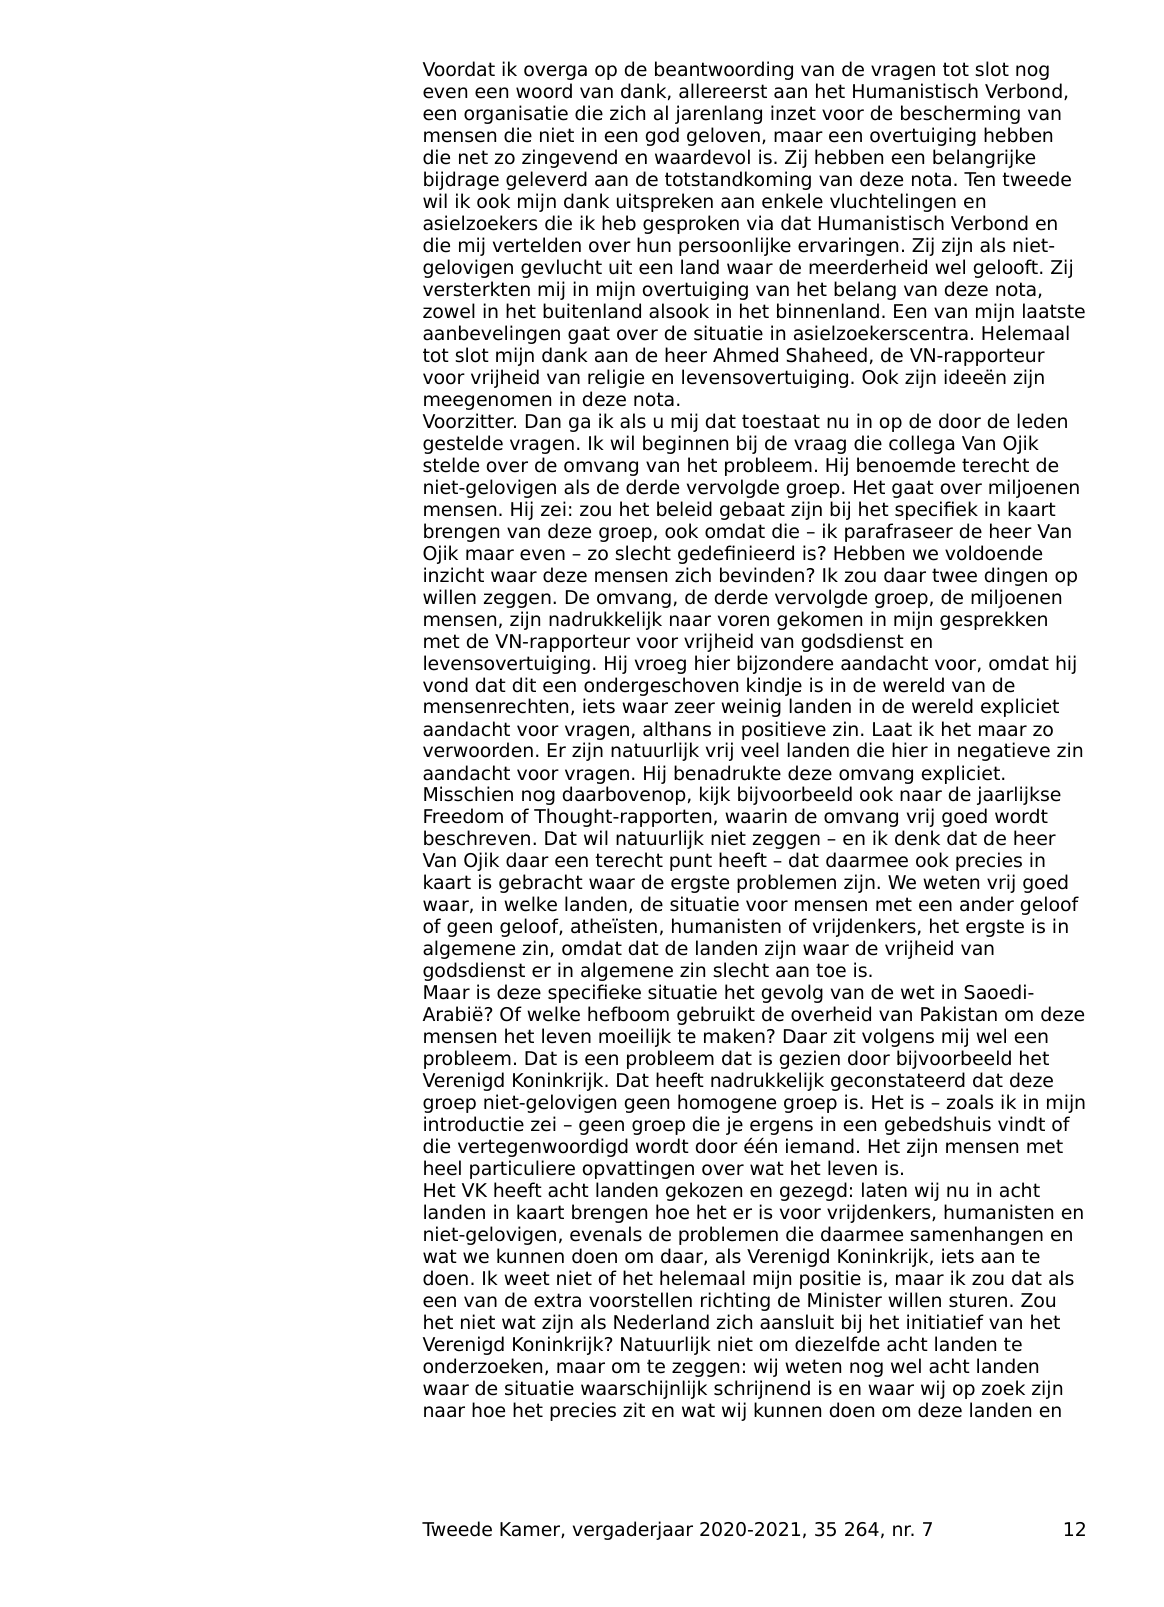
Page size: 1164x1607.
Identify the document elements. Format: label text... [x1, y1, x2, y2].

text Het VK heeft acht landen gekozen en gezegd: laten wij nu in acht landen in kaart brengen hoe het er is voor vrijdenkers, humanisten en niet-gelovigen, evenals de problemen die daarmee samenhangen en wat we kunnen doen om daar, als Verenigd Koninkrijk, iets aan te doen. Ik weet niet of het helemaal mijn positie is, maar ik zou dat als een van de extra voorstellen richting de Minister willen sturen. Zou het niet wat zijn als Nederland zich aansluit bij het initiatief van het Verenigd Koninkrijk? Natuurlijk niet om diezelfde acht landen te onderzoeken, maar om te zeggen: wij weten nog wel acht landen waar de situatie waarschijnlijk schrijnend is en waar wij op zoek zijn naar hoe het precies zit en wat wij kunnen doen om deze landen en [422, 1180, 1087, 1422]
text Voordat ik overga op de beantwoording van de vragen tot slot nog even een woord van dank, allereerst aan het Humanistisch Verbond, een organisatie die zich al jarenlang inzet voor de bescherming van mensen die niet in een god geloven, maar een overtuiging hebben die net zo zingevend en waardevol is. Zij hebben een belangrijke bijdrage geleverd aan de totstandkoming van deze nota. Ten tweede wil ik ook mijn dank uitspreken aan enkele vluchtelingen en asielzoekers die ik heb gesproken via dat Humanistisch Verbond en die mij vertelden over hun persoonlijke ervaringen. Zij zijn als niet-gelovigen gevlucht uit een land waar de meerderheid wel gelooft. Zij versterkten mij in mijn overtuiging van het belang van deze nota, zowel in het buitenland alsook in het binnenland. Een van mijn laatste aanbevelingen gaat over de situatie in asielzoekerscentra. Helemaal tot slot mijn dank aan de heer Ahmed Shaheed, de VN-rapporteur voor vrijheid van religie en levensovertuiging. Ook zijn ideeën zijn meegenomen in deze nota. [422, 59, 1087, 411]
text Maar is deze specifieke situatie het gevolg van de wet in Saoedi-Arabië? Of welke hefboom gebruikt de overheid van Pakistan om deze mensen het leven moeilijk te maken? Daar zit volgens mij wel een probleem. Dat is een probleem dat is gezien door bijvoorbeeld het Verenigd Koninkrijk. Dat heeft nadrukkelijk geconstateerd dat deze groep niet-gelovigen geen homogene groep is. Het is – zoals ik in mijn introductie zei – geen groep die je ergens in een gebedshuis vindt of die vertegenwoordigd wordt door één iemand. Het zijn mensen met heel particuliere opvattingen over wat het leven is. [422, 982, 1087, 1180]
text Misschien nog daarbovenop, kijk bijvoorbeeld ook naar de jaarlijkse Freedom of Thought-rapporten, waarin de omvang vrij goed wordt beschreven. Dat wil natuurlijk niet zeggen – en ik denk dat de heer Van Ojik daar een terecht punt heeft – dat daarmee ook precies in kaart is gebracht waar de ergste problemen zijn. We weten vrij goed waar, in welke landen, de situatie voor mensen met een ander geloof of geen geloof, atheïsten, humanisten of vrijdenkers, het ergste is in algemene zin, omdat dat de landen zijn waar de vrijheid van godsdienst er in algemene zin slecht aan toe is. [422, 784, 1087, 982]
text Voorzitter. Dan ga ik als u mij dat toestaat nu in op de door de leden gestelde vragen. Ik wil beginnen bij de vraag die collega Van Ojik stelde over de omvang van het probleem. Hij benoemde terecht de niet-gelovigen als de derde vervolgde groep. Het gaat over miljoenen mensen. Hij zei: zou het beleid gebaat zijn bij het specifiek in kaart brengen van deze groep, ook omdat die – ik parafraseer de heer Van Ojik maar even – zo slecht gedefinieerd is? Hebben we voldoende inzicht waar deze mensen zich bevinden? Ik zou daar twee dingen op willen zeggen. De omvang, de derde vervolgde groep, de miljoenen mensen, zijn nadrukkelijk naar voren gekomen in mijn gesprekken met de VN-rapporteur voor vrijheid van godsdienst en levensovertuiging. Hij vroeg hier bijzondere aandacht voor, omdat hij vond dat dit een ondergeschoven kindje is in de wereld van de mensenrechten, iets waar zeer weinig landen in de wereld expliciet aandacht voor vragen, althans in positieve zin. Laat ik het maar zo verwoorden. Er zijn natuurlijk vrij veel landen die hier in negatieve zin aandacht voor vragen. Hij benadrukte deze omvang expliciet. [422, 411, 1087, 784]
